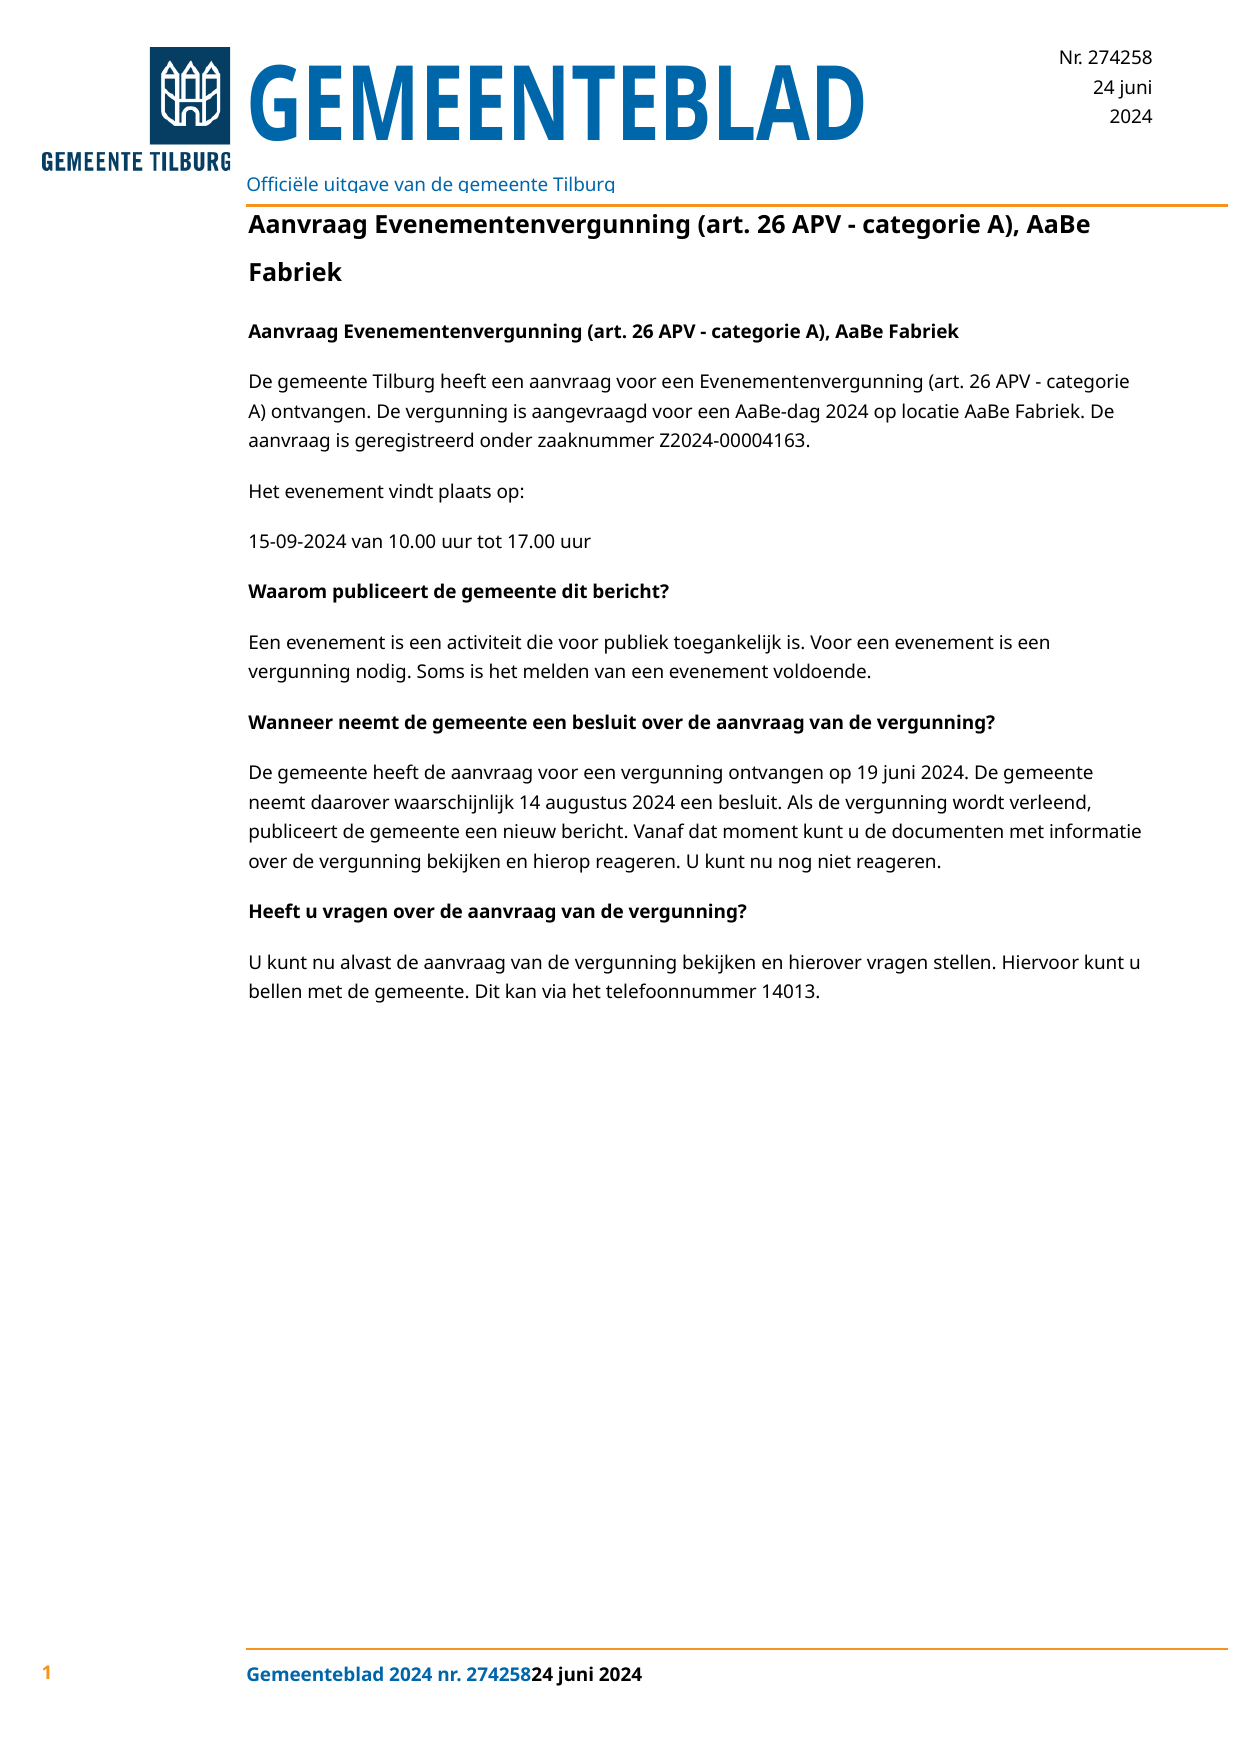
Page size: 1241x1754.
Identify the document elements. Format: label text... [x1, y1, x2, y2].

text 15-09-2024 van 10.00 uur tot 17.00 uur [248, 528, 1152, 554]
text Aanvraag Evenementenvergunning (art. 26 APV - categorie A), AaBe Fabriek [248, 318, 1152, 344]
text De gemeente heeft de aanvraag voor een vergunning ontvangen op 19 juni 2024. De gemeente neemt daarover waarschijnlijk 14 augustus 2024 een besluit. Als de vergunning wordt verleend, publiceert de gemeente een nieuw bericht. Vanaf dat moment kunt u de documenten met informatie over de vergunning bekijken en hierop reageren. U kunt nu nog niet reageren. [248, 759, 1152, 874]
text Een evenement is een activiteit die voor publiek toegankelijk is. Voor een evenement is een vergunning nodig. Soms is het melden van een evenement voldoende. [248, 629, 1152, 684]
text Aanvraag Evenementenvergunning (art. 26 APV - categorie A), AaBe Fabriek [248, 207, 1152, 288]
picture [41, 47, 231, 172]
text Waarom publiceert de gemeente dit bericht? [248, 579, 1152, 604]
text De gemeente Tilburg heeft een aanvraag voor een Evenementenvergunning (art. 26 APV - categorie A) ontvangen. De vergunning is aangevraagd voor een AaBe-dag 2024 op locatie AaBe Fabriek. De aanvraag is geregistreerd onder zaaknummer Z2024-00004163. [248, 368, 1152, 453]
text Het evenement vindt plaats op: [248, 478, 1152, 504]
text Heeft u vragen over de aanvraag van de vergunning? [248, 899, 1152, 924]
text U kunt nu alvast de aanvraag van de vergunning bekijken en hierover vragen stellen. Hiervoor kunt u bellen met de gemeente. Dit kan via het telefoonnummer 14013. [248, 949, 1152, 1004]
text Wanneer neemt de gemeente een besluit over de aanvraag van de vergunning? [248, 709, 1152, 735]
